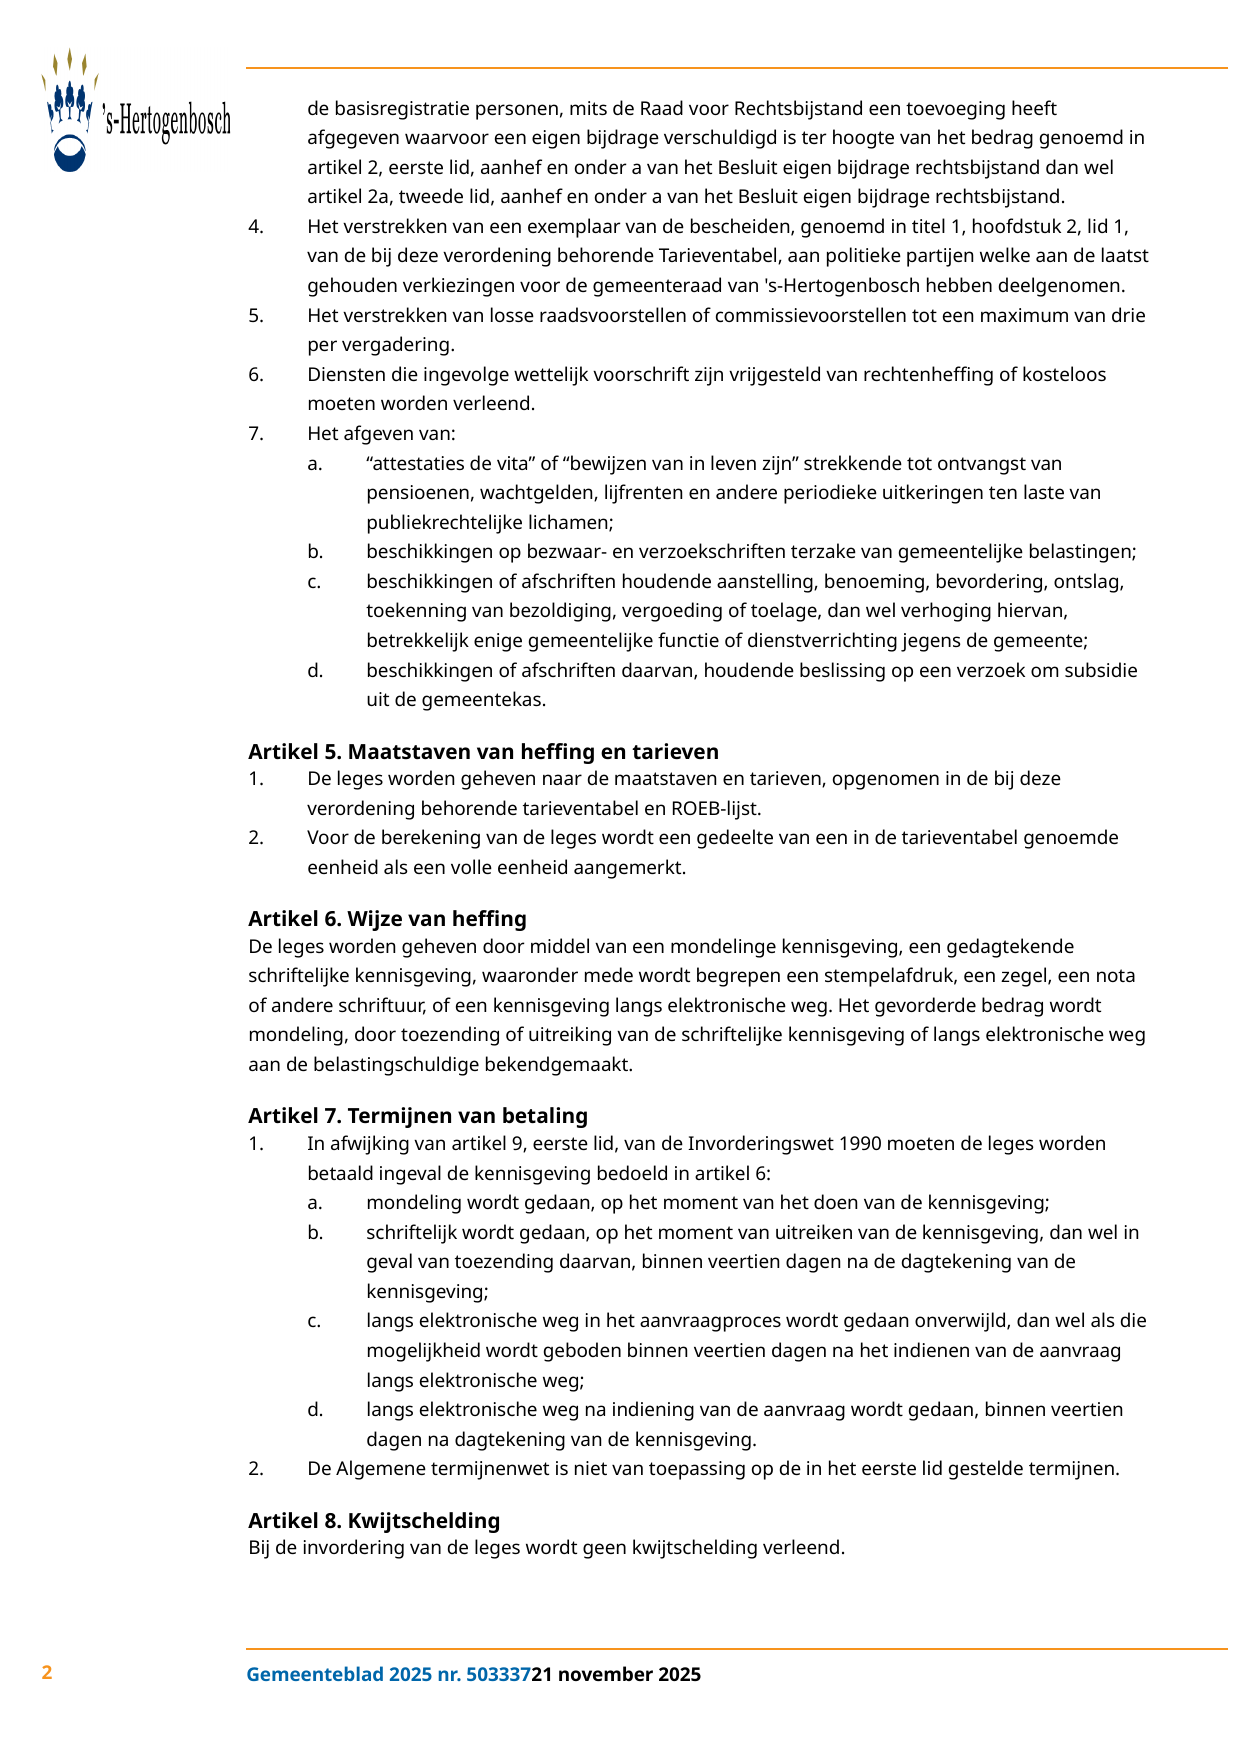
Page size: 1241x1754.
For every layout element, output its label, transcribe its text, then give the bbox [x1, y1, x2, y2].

list Voor de berekening van de leges wordt een gedeelte van een in de tarieventabel genoemde eenheid als een volle eenheid aangemerkt. [248, 824, 1152, 880]
list Het afgeven van: [248, 420, 1152, 446]
list Diensten die ingevolge wettelijk voorschrift zijn vrijgesteld van rechtenheffing of kosteloos moeten worden verleend. [248, 361, 1152, 416]
list schriftelijk wordt gedaan, op het moment van uitreiken van de kennisgeving, dan wel in geval van toezending daarvan, binnen veertien dagen na de dagtekening van de kennisgeving; [307, 1219, 1152, 1304]
text Artikel 6. Wijze van heffing [248, 904, 1152, 933]
list Het verstrekken van een exemplaar van de bescheiden, genoemd in titel 1, hoofdstuk 2, lid 1, van de bij deze verordening behorende Tarieventabel, aan politieke partijen welke aan de laatst gehouden verkiezingen voor de gemeenteraad van 's-Hertogenbosch hebben deelgenomen. [248, 213, 1152, 298]
picture [41, 47, 231, 172]
text Artikel 8. Kwijtschelding [248, 1506, 1152, 1534]
list Het verstrekken van losse raadsvoorstellen of commissievoorstellen tot een maximum van drie per vergadering. [248, 302, 1152, 357]
list beschikkingen op bezwaar- en verzoekschriften terzake van gemeentelijke belastingen; [307, 538, 1152, 564]
list langs elektronische weg na indiening van de aanvraag wordt gedaan, binnen veertien dagen na dagtekening van de kennisgeving. [307, 1396, 1152, 1452]
text Artikel 5. Maatstaven van heffing en tarieven [248, 737, 1152, 765]
list In afwijking van artikel 9, eerste lid, van de Invorderingswet 1990 moeten de leges worden betaald ingeval de kennisgeving bedoeld in artikel 6: [248, 1130, 1152, 1185]
list beschikkingen of afschriften daarvan, houdende beslissing op een verzoek om subsidie uit de gemeentekas. [307, 657, 1152, 712]
text De leges worden geheven door middel van een mondelinge kennisgeving, een gedagtekende schriftelijke kennisgeving, waaronder mede wordt begrepen een stempelafdruk, een zegel, een nota of andere schriftuur, of een kennisgeving langs elektronische weg. Het gevorderde bedrag wordt mondeling, door toezending of uitreiking van de schriftelijke kennisgeving of langs elektronische weg aan de belastingschuldige bekendgemaakt. [248, 933, 1152, 1077]
list langs elektronische weg in het aanvraagproces wordt gedaan onverwijld, dan wel als die mogelijkheid wordt geboden binnen veertien dagen na het indienen van de aanvraag langs elektronische weg; [307, 1308, 1152, 1392]
list mondeling wordt gedaan, op het moment van het doen van de kennisgeving; [307, 1189, 1152, 1215]
list De leges worden geheven naar de maatstaven en tarieven, opgenomen in de bij deze verordening behorende tarieventabel en ROEB-lijst. [248, 765, 1152, 821]
list de basisregistratie personen, mits de Raad voor Rechtsbijstand een toevoeging heeft afgegeven waarvoor een eigen bijdrage verschuldigd is ter hoogte van het bedrag genoemd in artikel 2, eerste lid, aanhef en onder a van het Besluit eigen bijdrage rechtsbijstand dan wel artikel 2a, tweede lid, aanhef en onder a van het Besluit eigen bijdrage rechtsbijstand. [248, 95, 1152, 209]
list “attestaties de vita” of “bewijzen van in leven zijn” strekkende tot ontvangst van pensioenen, wachtgelden, lijfrenten en andere periodieke uitkeringen ten laste van publiekrechtelijke lichamen; [307, 450, 1152, 535]
list De Algemene termijnenwet is niet van toepassing op de in het eerste lid gestelde termijnen. [248, 1456, 1152, 1481]
text Artikel 7. Termijnen van betaling [248, 1102, 1152, 1130]
list beschikkingen of afschriften houdende aanstelling, benoeming, bevordering, ontslag, toekenning van bezoldiging, vergoeding of toelage, dan wel verhoging hiervan, betrekkelijk enige gemeentelijke functie of dienstverrichting jegens de gemeente; [307, 568, 1152, 653]
text Bij de invordering van de leges wordt geen kwijtschelding verleend. [248, 1534, 1152, 1560]
